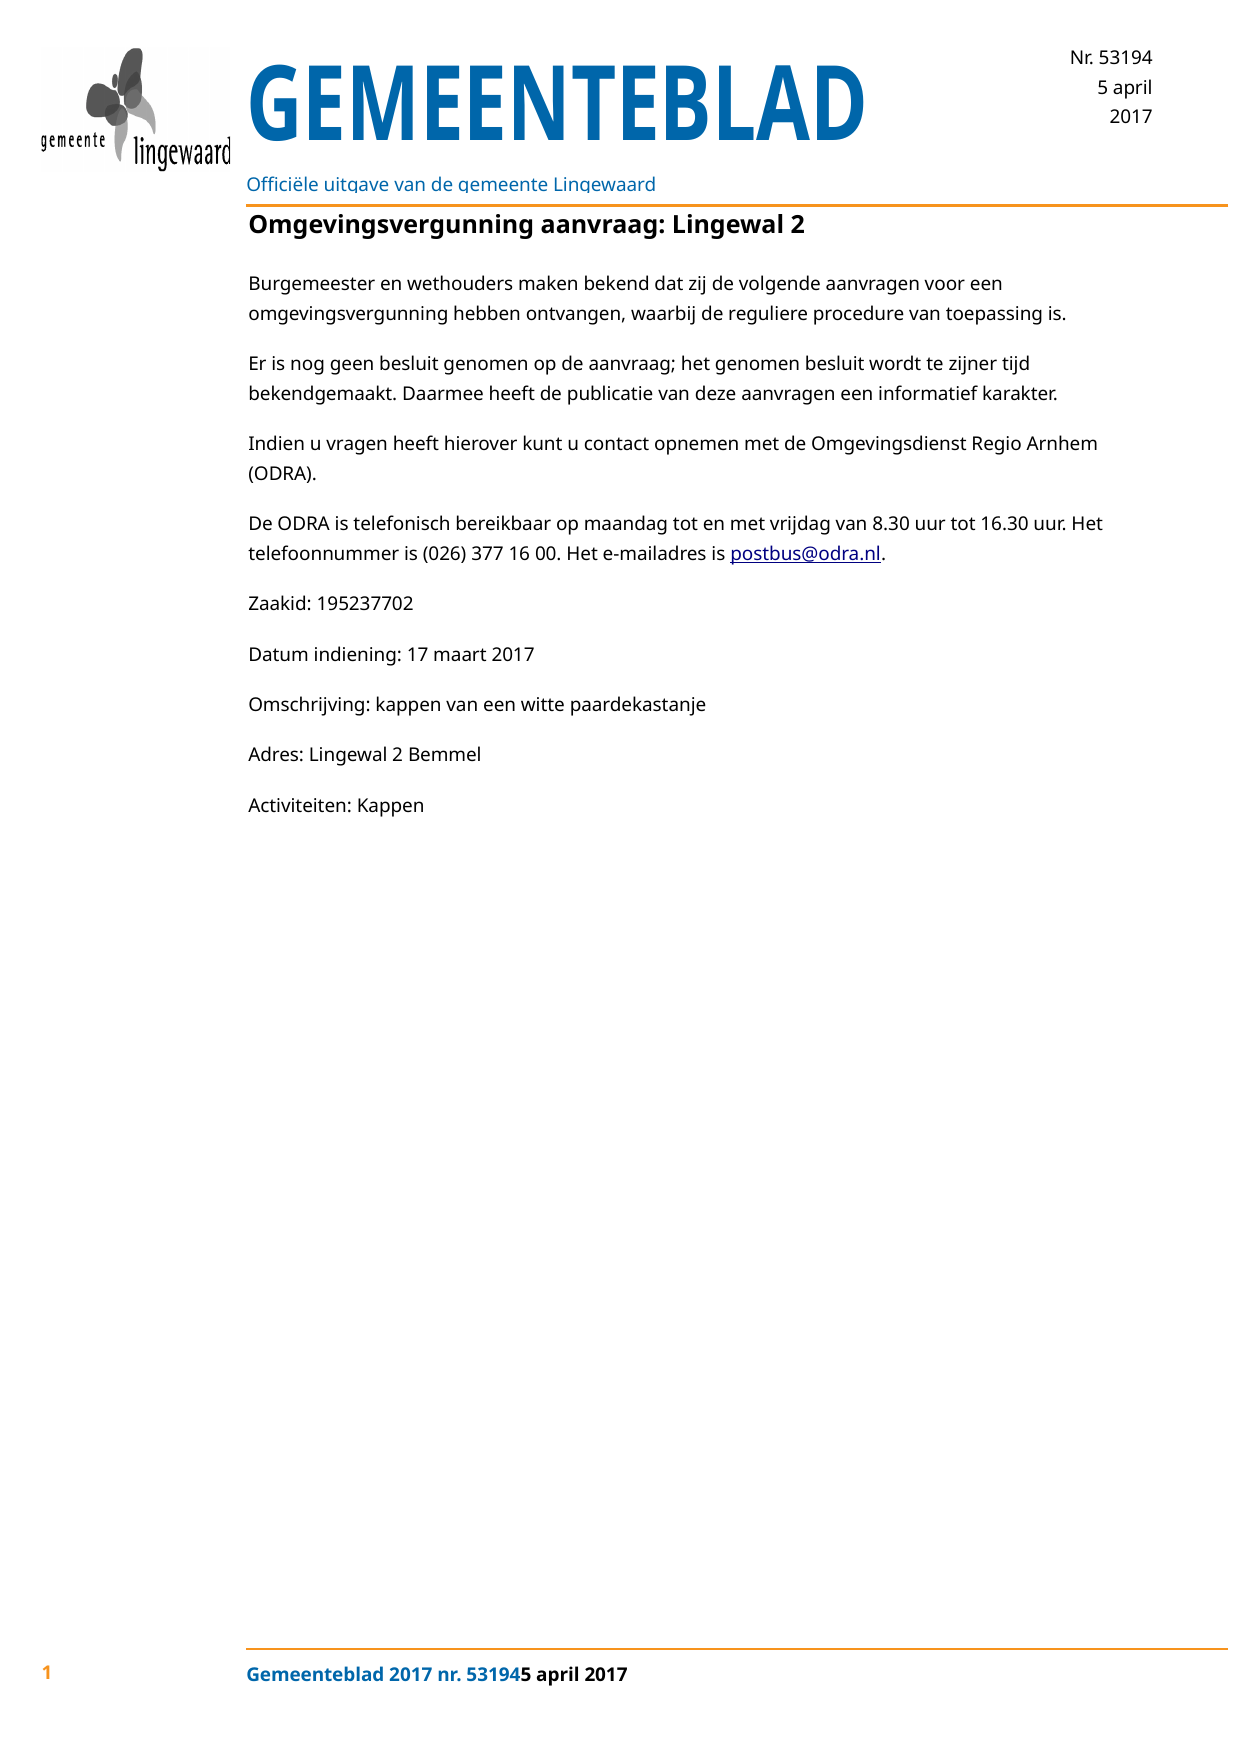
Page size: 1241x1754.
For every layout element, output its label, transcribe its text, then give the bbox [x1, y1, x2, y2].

text Activiteiten: Kappen [248, 792, 1152, 818]
text Burgemeester en wethouders maken bekend dat zij de volgende aanvragen voor een omgevingsvergunning hebben ontvangen, waarbij de reguliere procedure van toepassing is. [248, 270, 1152, 326]
text Zaakid: 195237702 [248, 590, 1152, 616]
text Omgevingsvergunning aanvraag: Lingewal 2 [248, 207, 1152, 241]
text Indien u vragen heeft hierover kunt u contact opnemen met de Omgevingsdienst Regio Arnhem (ODRA). [248, 430, 1152, 486]
text Datum indiening: 17 maart 2017 [248, 641, 1152, 666]
text Adres: Lingewal 2 Bemmel [248, 742, 1152, 767]
picture [41, 47, 231, 172]
text Er is nog geen besluit genomen op de aanvraag; het genomen besluit wordt te zijner tijd bekendgemaakt. Daarmee heeft de publicatie van deze aanvragen een informatief karakter. [248, 350, 1152, 406]
text De ODRA is telefonisch bereikbaar op maandag tot en met vrijdag van 8.30 uur tot 16.30 uur. Het telefoonnummer is (026) 377 16 00. Het e-mailadres is postbus@odra.nl. [248, 510, 1152, 566]
text Omschrijving: kappen van een witte paardekastanje [248, 691, 1152, 717]
